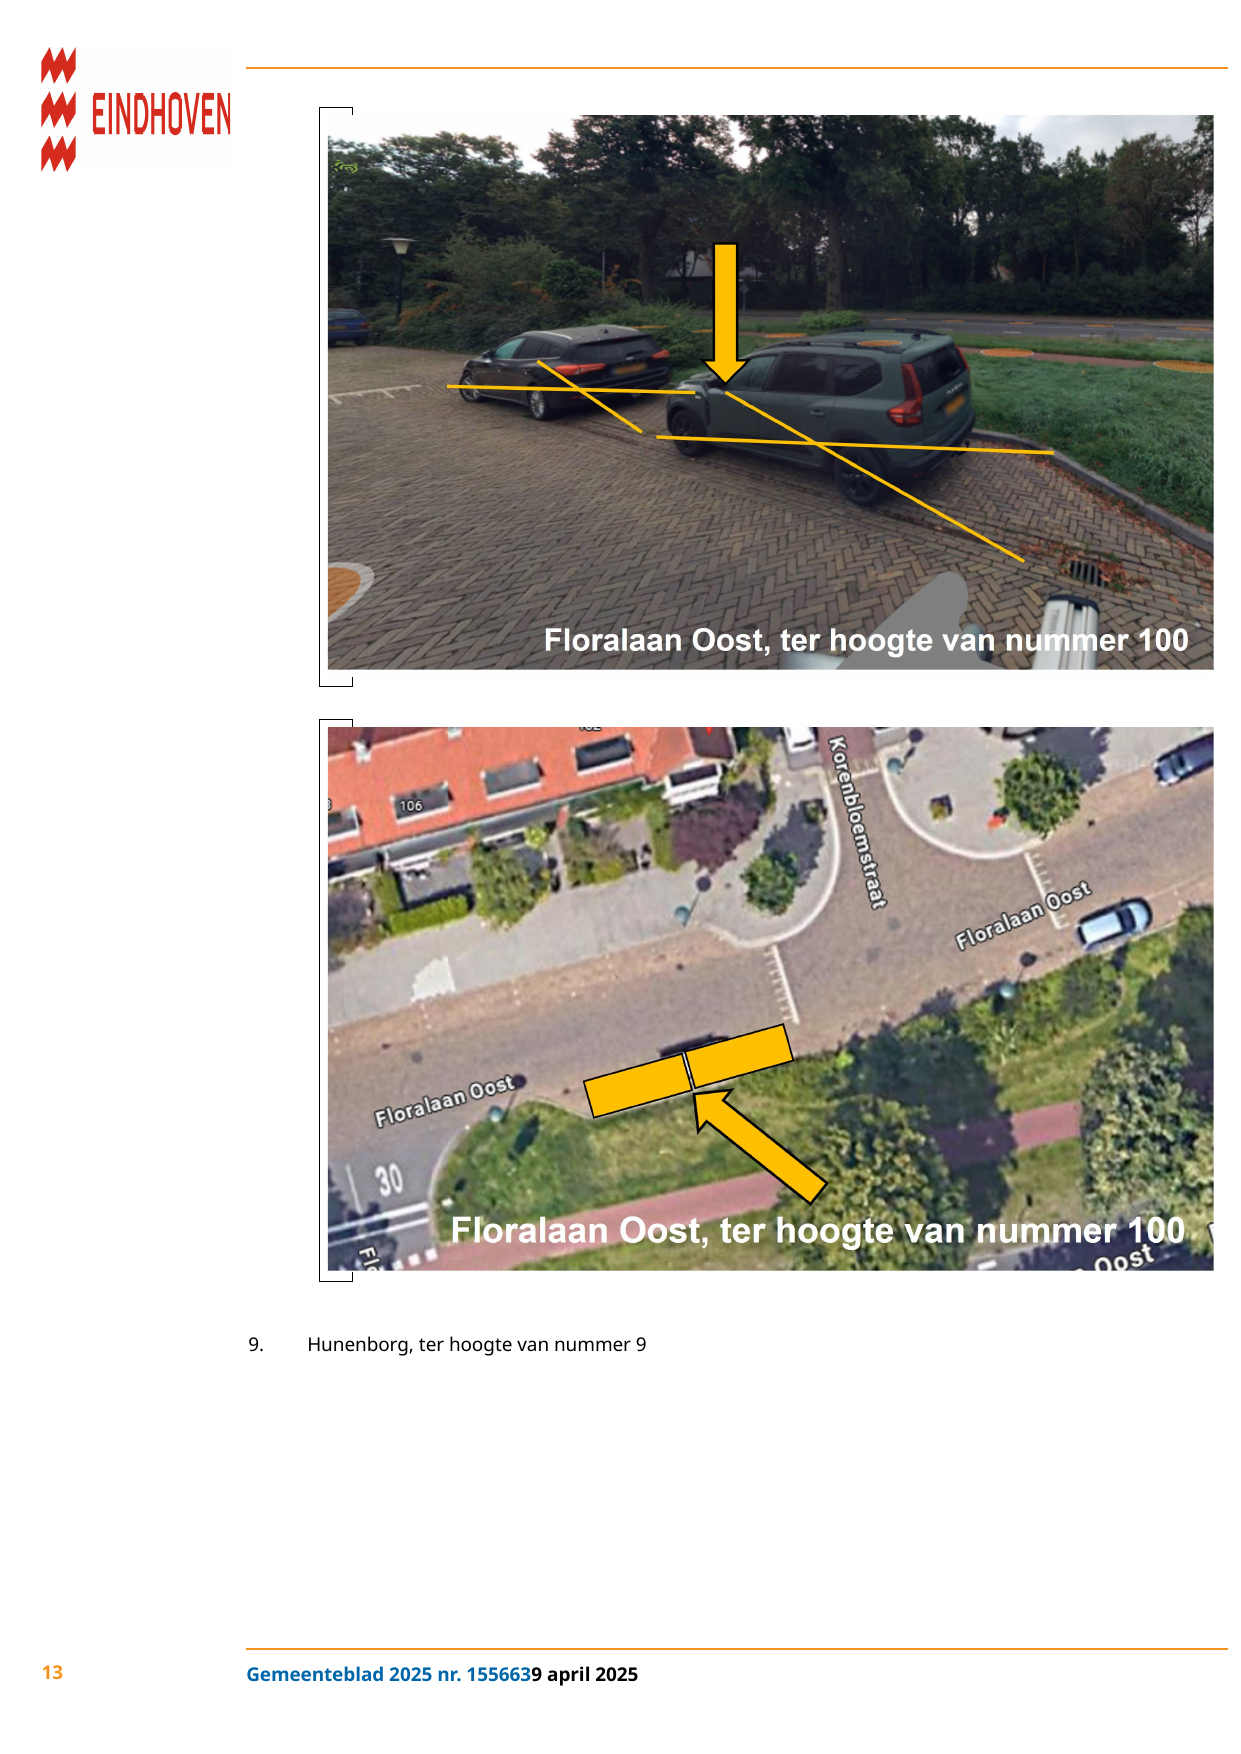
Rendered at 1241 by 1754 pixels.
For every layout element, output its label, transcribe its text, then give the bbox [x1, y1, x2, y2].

picture [41, 47, 231, 172]
picture [327, 727, 1214, 1272]
picture [327, 115, 1214, 677]
list Hunenborg, ter hoogte van nummer 9 [248, 1332, 1152, 1357]
